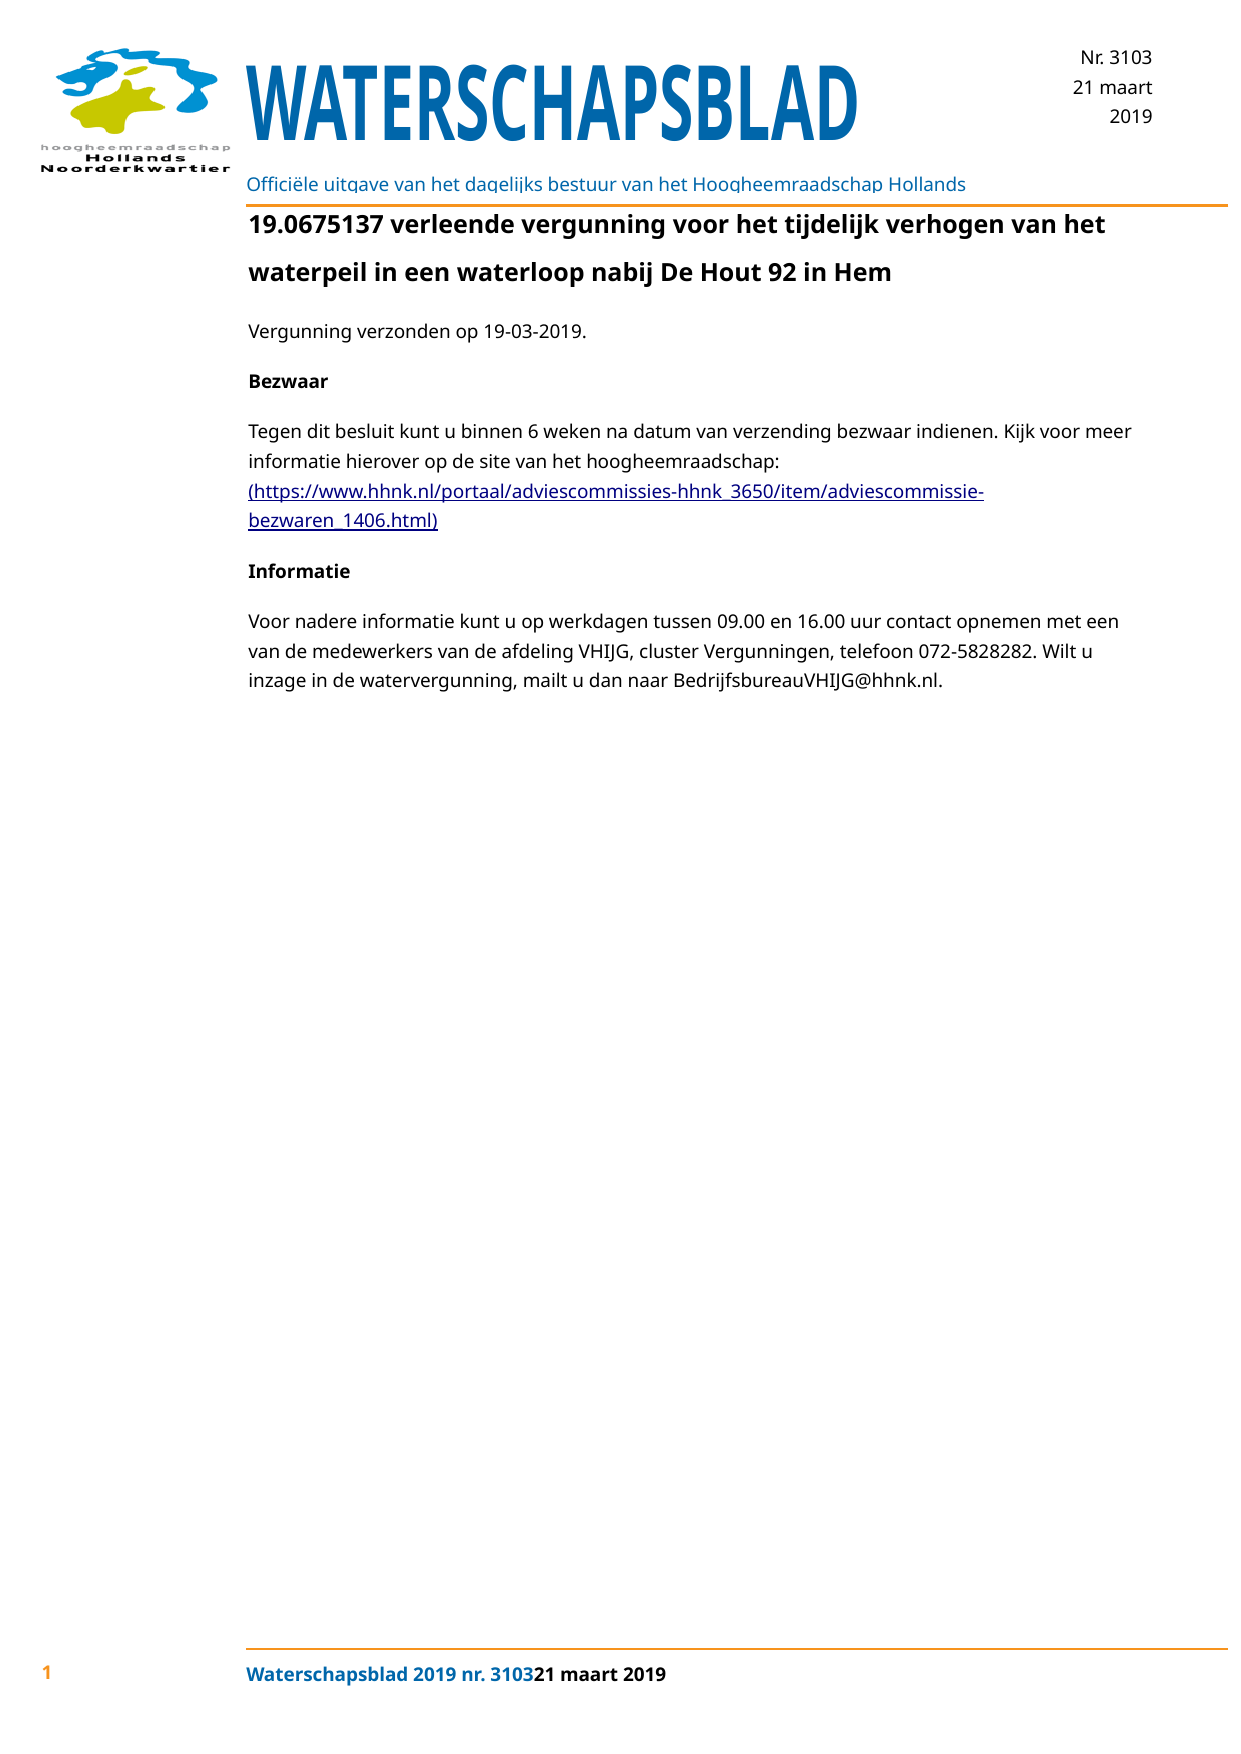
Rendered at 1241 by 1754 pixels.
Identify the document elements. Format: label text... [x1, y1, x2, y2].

picture [41, 47, 231, 172]
text Bezwaar [248, 368, 1152, 394]
text Informatie [248, 558, 1152, 584]
text 19.0675137 verleende vergunning voor het tijdelijk verhogen van het waterpeil in een waterloop nabij De Hout 92 in Hem [248, 207, 1152, 288]
text Vergunning verzonden op 19-03-2019. [248, 318, 1152, 344]
text Tegen dit besluit kunt u binnen 6 weken na datum van verzending bezwaar indienen. Kijk voor meer informatie hierover op de site van het hoogheemraadschap: (https://www.hhnk.nl/portaal/adviescommissies-hhnk_3650/item/adviescommissie-bezwaren_1406.html) [248, 419, 1152, 533]
text Voor nadere informatie kunt u op werkdagen tussen 09.00 en 16.00 uur contact opnemen met een van de medewerkers van de afdeling VHIJG, cluster Vergunningen, telefoon 072-5828282. Wilt u inzage in de watervergunning, mailt u dan naar BedrijfsbureauVHIJG@hhnk.nl. [248, 608, 1152, 693]
